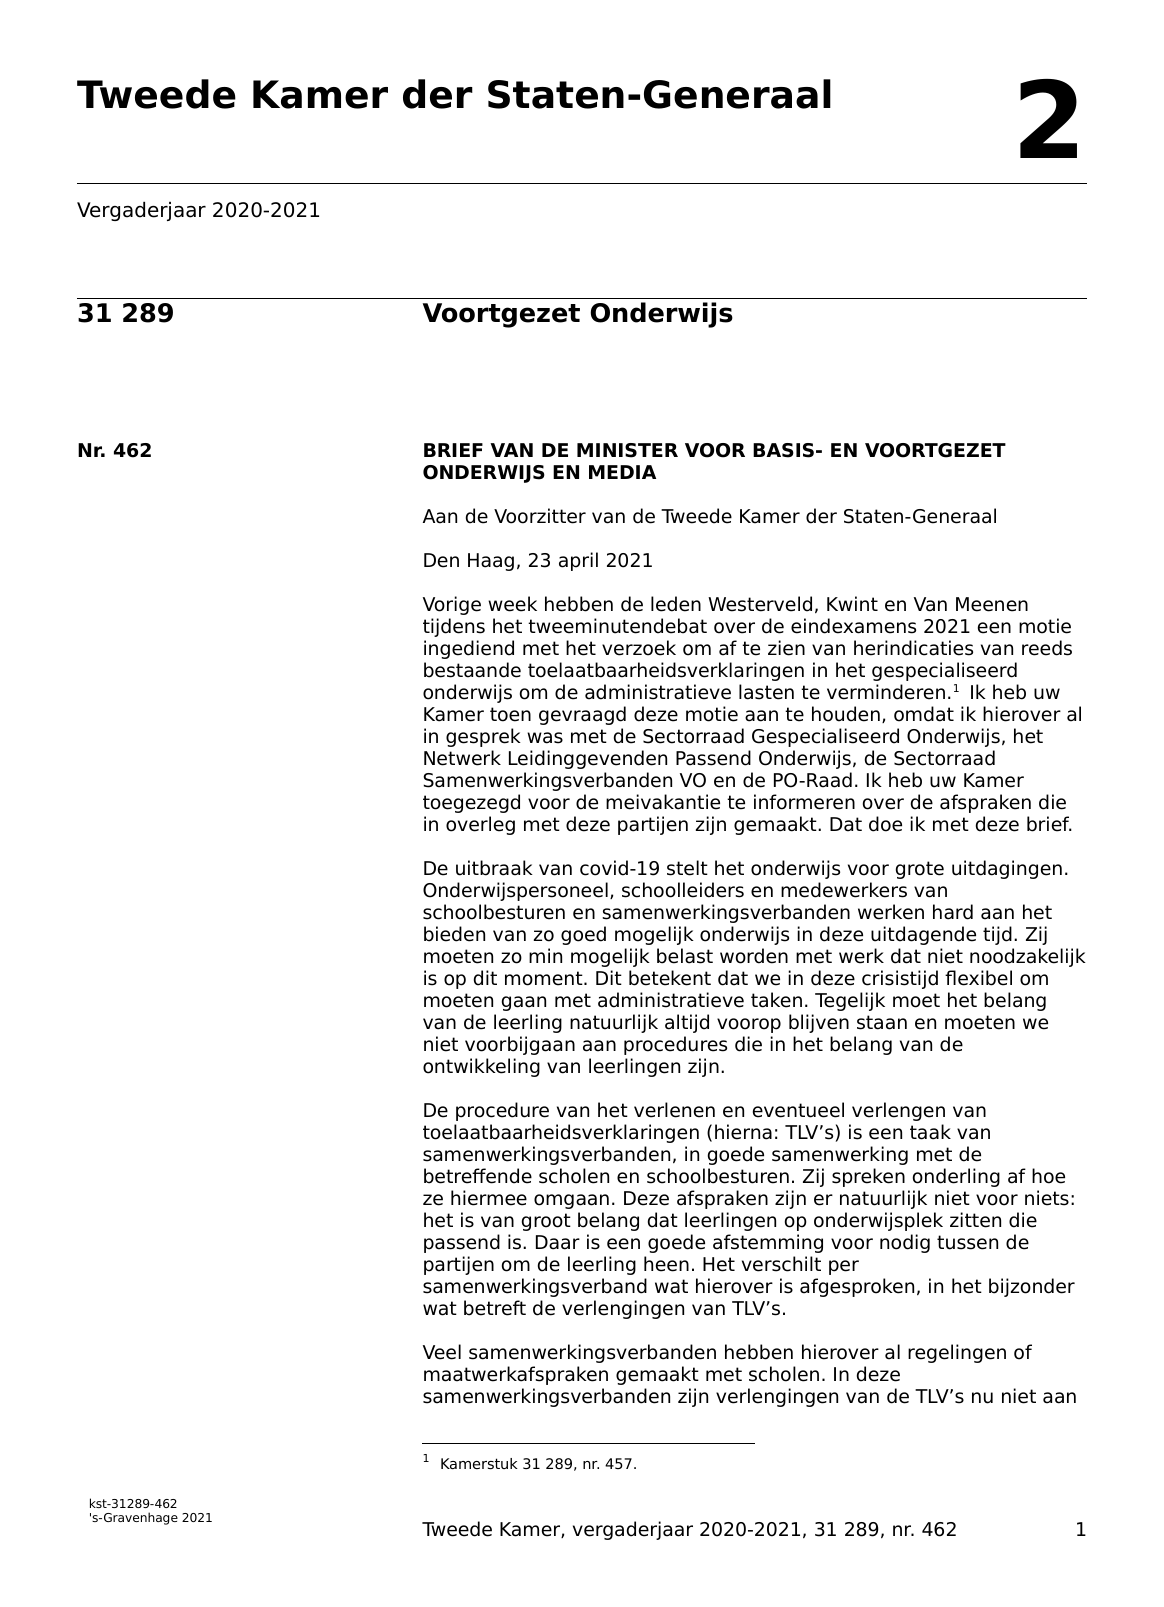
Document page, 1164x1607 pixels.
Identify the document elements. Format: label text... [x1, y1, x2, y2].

table_cell Vergaderjaar 2020-2021 [77, 184, 1087, 298]
text De uitbraak van covid-19 stelt het onderwijs voor grote uitdagingen. Onderwijspersoneel, schoolleiders en medewerkers van schoolbesturen en samenwerkingsverbanden werken hard aan het bieden van zo goed mogelijk onderwijs in deze uitdagende tijd. Zij moeten zo min mogelijk belast worden met werk dat niet noodzakelijk is op dit moment. Dit betekent dat we in deze crisistijd flexibel om moeten gaan met administratieve taken. Tegelijk moet het belang van de leerling natuurlijk altijd voorop blijven staan en moeten we niet voorbijgaan aan procedures die in het belang van de ontwikkeling van leerlingen zijn. [422, 858, 1087, 1078]
text 's-Gravenhage 2021 [88, 1511, 323, 1525]
subtitle Nr. 462 BRIEF VAN DE MINISTER VOOR BASIS- EN VOORTGEZET ONDERWIJS EN MEDIA [77, 440, 1087, 484]
text Den Haag, 23 april 2021 [422, 550, 1087, 572]
table_header Tweede Kamer der Staten-Generaal [77, 59, 886, 183]
subtitle 31 289 Voortgezet Onderwijs [77, 299, 1087, 329]
text kst-31289-462 [88, 1497, 323, 1511]
table_header 2 [886, 59, 1087, 183]
text De procedure van het verlenen en eventueel verlengen van toelaatbaarheidsverklaringen (hierna: TLV’s) is een taak van samenwerkingsverbanden, in goede samenwerking met de betreffende scholen en schoolbesturen. Zij spreken onderling af hoe ze hiermee omgaan. Deze afspraken zijn er natuurlijk niet voor niets: het is van groot belang dat leerlingen op onderwijsplek zitten die passend is. Daar is een goede afstemming voor nodig tussen de partijen om de leerling heen. Het verschilt per samenwerkingsverband wat hierover is afgesproken, in het bijzonder wat betreft de verlengingen van TLV’s. [422, 1100, 1087, 1320]
text Vorige week hebben de leden Westerveld, Kwint en Van Meenen tijdens het tweeminutendebat over de eindexamens 2021 een motie ingediend met het verzoek om af te zien van herindicaties van reeds bestaande toelaatbaarheidsverklaringen in het gespecialiseerd onderwijs om de administratieve lasten te verminderen. Ik heb uw Kamer toen gevraagd deze motie aan te houden, omdat ik hierover al in gesprek was met de Sectorraad Gespecialiseerd Onderwijs, het Netwerk Leidinggevenden Passend Onderwijs, de Sectorraad Samenwerkingsverbanden VO en de PO-Raad. Ik heb uw Kamer toegezegd voor de meivakantie te informeren over de afspraken die in overleg met deze partijen zijn gemaakt. Dat doe ik met deze brief. [422, 594, 1087, 836]
text Veel samenwerkingsverbanden hebben hierover al regelingen of maatwerkafspraken gemaakt met scholen. In deze samenwerkingsverbanden zijn verlengingen van de TLV’s nu niet aan [422, 1342, 1087, 1408]
text Kamerstuk 31 289, nr. 457. [422, 1452, 1087, 1474]
text Aan de Voorzitter van de Tweede Kamer der Staten-Generaal [422, 506, 1087, 528]
